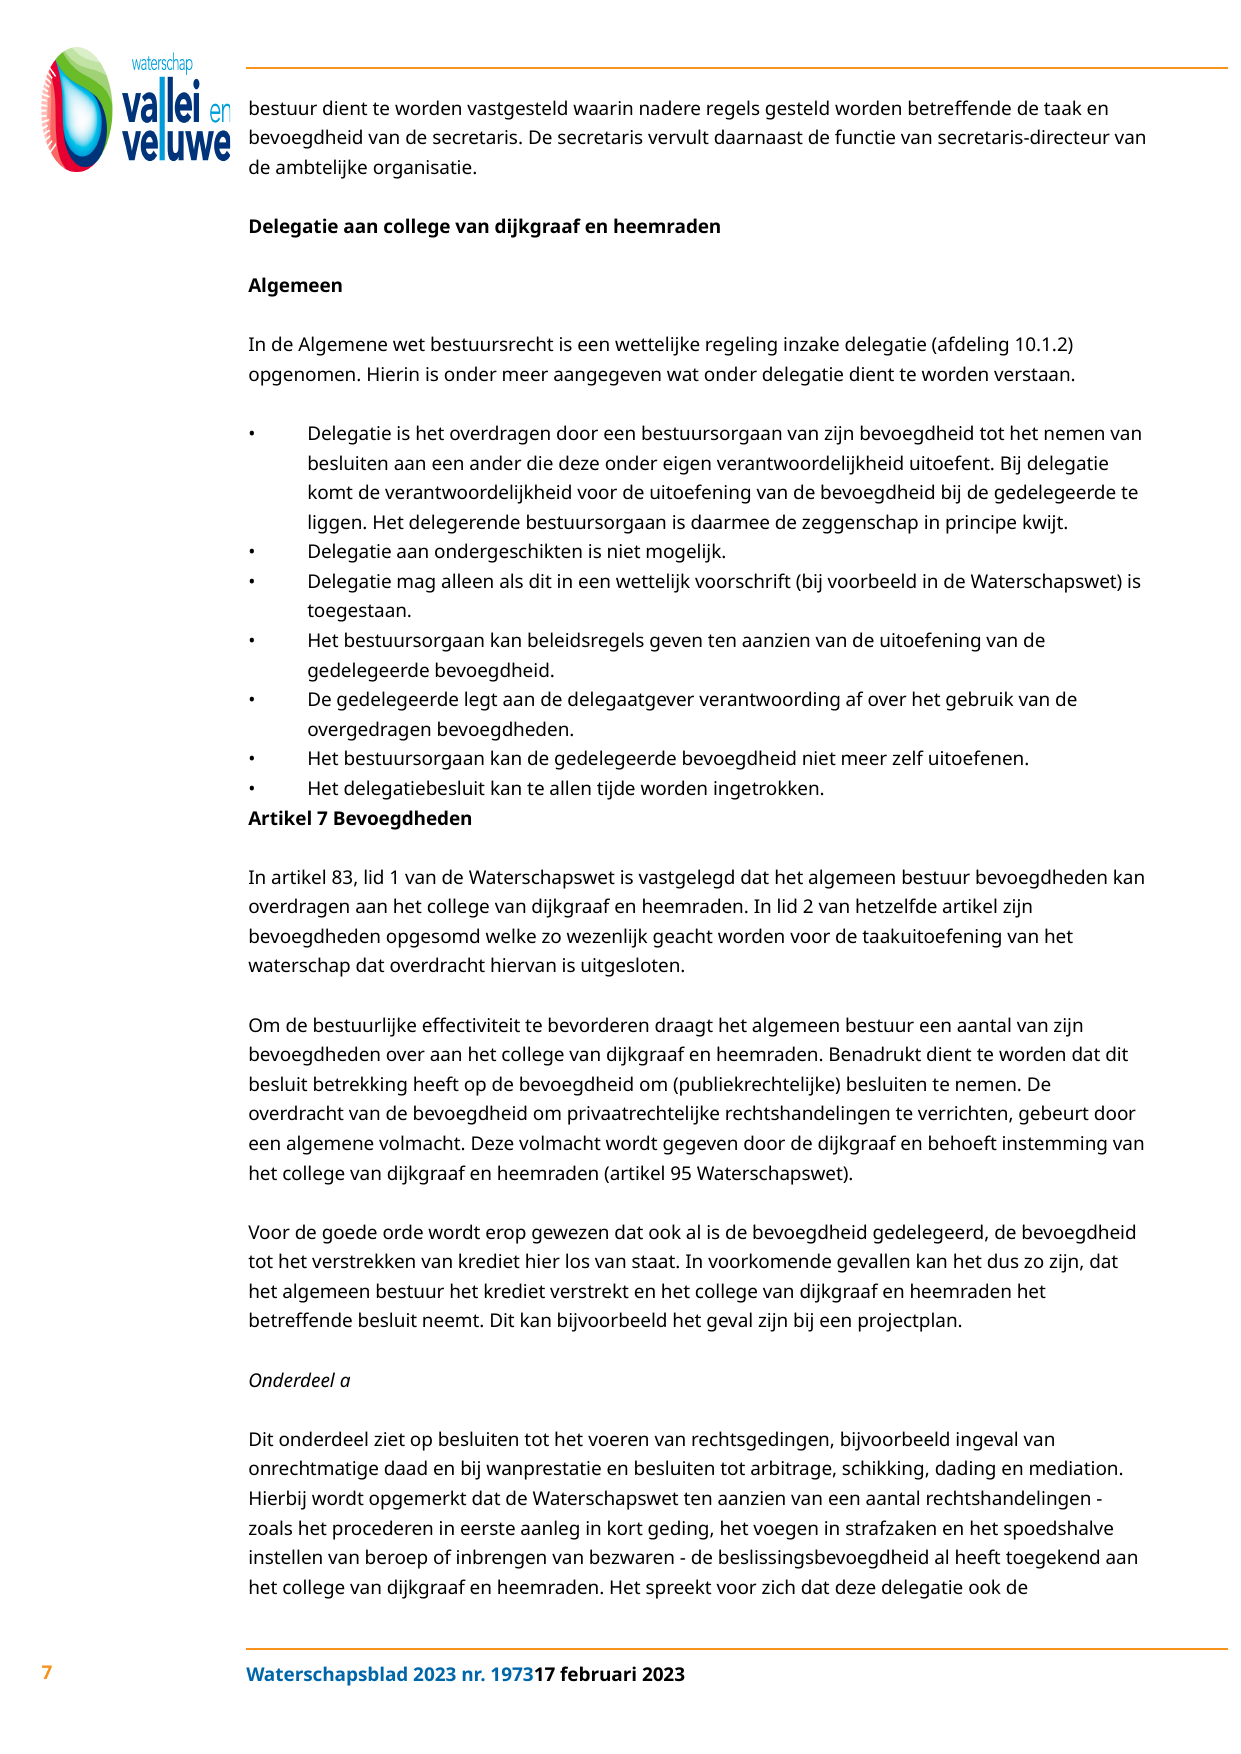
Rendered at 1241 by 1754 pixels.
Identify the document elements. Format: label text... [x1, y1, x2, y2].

text In artikel 83, lid 1 van de Waterschapswet is vastgelegd dat het algemeen bestuur bevoegdheden kan overdragen aan het college van dijkgraaf en heemraden. In lid 2 van hetzelfde artikel zijn bevoegdheden opgesomd welke zo wezenlijk geacht worden voor de taakuitoefening van het waterschap dat overdracht hiervan is uitgesloten. [248, 864, 1152, 978]
picture [41, 47, 231, 172]
text Voor de goede orde wordt erop gewezen dat ook al is de bevoegdheid gedelegeerd, de bevoegdheid tot het verstrekken van krediet hier los van staat. In voorkomende gevallen kan het dus zo zijn, dat het algemeen bestuur het krediet verstrekt en het college van dijkgraaf en heemraden het betreffende besluit neemt. Dit kan bijvoorbeeld het geval zijn bij een projectplan. [248, 1219, 1152, 1333]
text bestuur dient te worden vastgesteld waarin nadere regels gesteld worden betreffende de taak en bevoegdheid van de secretaris. De secretaris vervult daarnaast de functie van secretaris-directeur van de ambtelijke organisatie. [248, 95, 1152, 180]
list Het bestuursorgaan kan beleidsregels geven ten aanzien van de uitoefening van de gedelegeerde bevoegdheid. [248, 627, 1152, 683]
text Onderdeel a [248, 1367, 1152, 1393]
text In de Algemene wet bestuursrecht is een wettelijke regeling inzake delegatie (afdeling 10.1.2) opgenomen. Hierin is onder meer aangegeven wat onder delegatie dient te worden verstaan. [248, 331, 1152, 387]
text Delegatie aan college van dijkgraaf en heemraden [248, 213, 1152, 239]
list Het bestuursorgaan kan de gedelegeerde bevoegdheid niet meer zelf uitoefenen. [248, 746, 1152, 771]
list Delegatie aan ondergeschikten is niet mogelijk. [248, 538, 1152, 564]
list De gedelegeerde legt aan de delegaatgever verantwoording af over het gebruik van de overgedragen bevoegdheden. [248, 686, 1152, 742]
text Dit onderdeel ziet op besluiten tot het voeren van rechtsgedingen, bijvoorbeeld ingeval van onrechtmatige daad en bij wanprestatie en besluiten tot arbitrage, schikking, dading en mediation. Hierbij wordt opgemerkt dat de Waterschapswet ten aanzien van een aantal rechtshandelingen - zoals het procederen in eerste aanleg in kort geding, het voegen in strafzaken en het spoedshalve instellen van beroep of inbrengen van bezwaren - de beslissingsbevoegdheid al heeft toegekend aan het college van dijkgraaf en heemraden. Het spreekt voor zich dat deze delegatie ook de [248, 1426, 1152, 1600]
text Algemeen [248, 272, 1152, 298]
list Delegatie mag alleen als dit in een wettelijk voorschrift (bij voorbeeld in de Waterschapswet) is toegestaan. [248, 568, 1152, 623]
list Het delegatiebesluit kan te allen tijde worden ingetrokken. [248, 775, 1152, 801]
list Delegatie is het overdragen door een bestuursorgaan van zijn bevoegdheid tot het nemen van besluiten aan een ander die deze onder eigen verantwoordelijkheid uitoefent. Bij delegatie komt de verantwoordelijkheid voor de uitoefening van de bevoegdheid bij de gedelegeerde te liggen. Het delegerende bestuursorgaan is daarmee de zeggenschap in principe kwijt. [248, 420, 1152, 535]
text Om de bestuurlijke effectiviteit te bevorderen draagt het algemeen bestuur een aantal van zijn bevoegdheden over aan het college van dijkgraaf en heemraden. Benadrukt dient te worden dat dit besluit betrekking heeft op de bevoegdheid om (publiekrechtelijke) besluiten te nemen. De overdracht van de bevoegdheid om privaatrechtelijke rechtshandelingen te verrichten, gebeurt door een algemene volmacht. Deze volmacht wordt gegeven door de dijkgraaf en behoeft instemming van het college van dijkgraaf en heemraden (artikel 95 Waterschapswet). [248, 1012, 1152, 1186]
text Artikel 7 Bevoegdheden [248, 805, 1152, 831]
